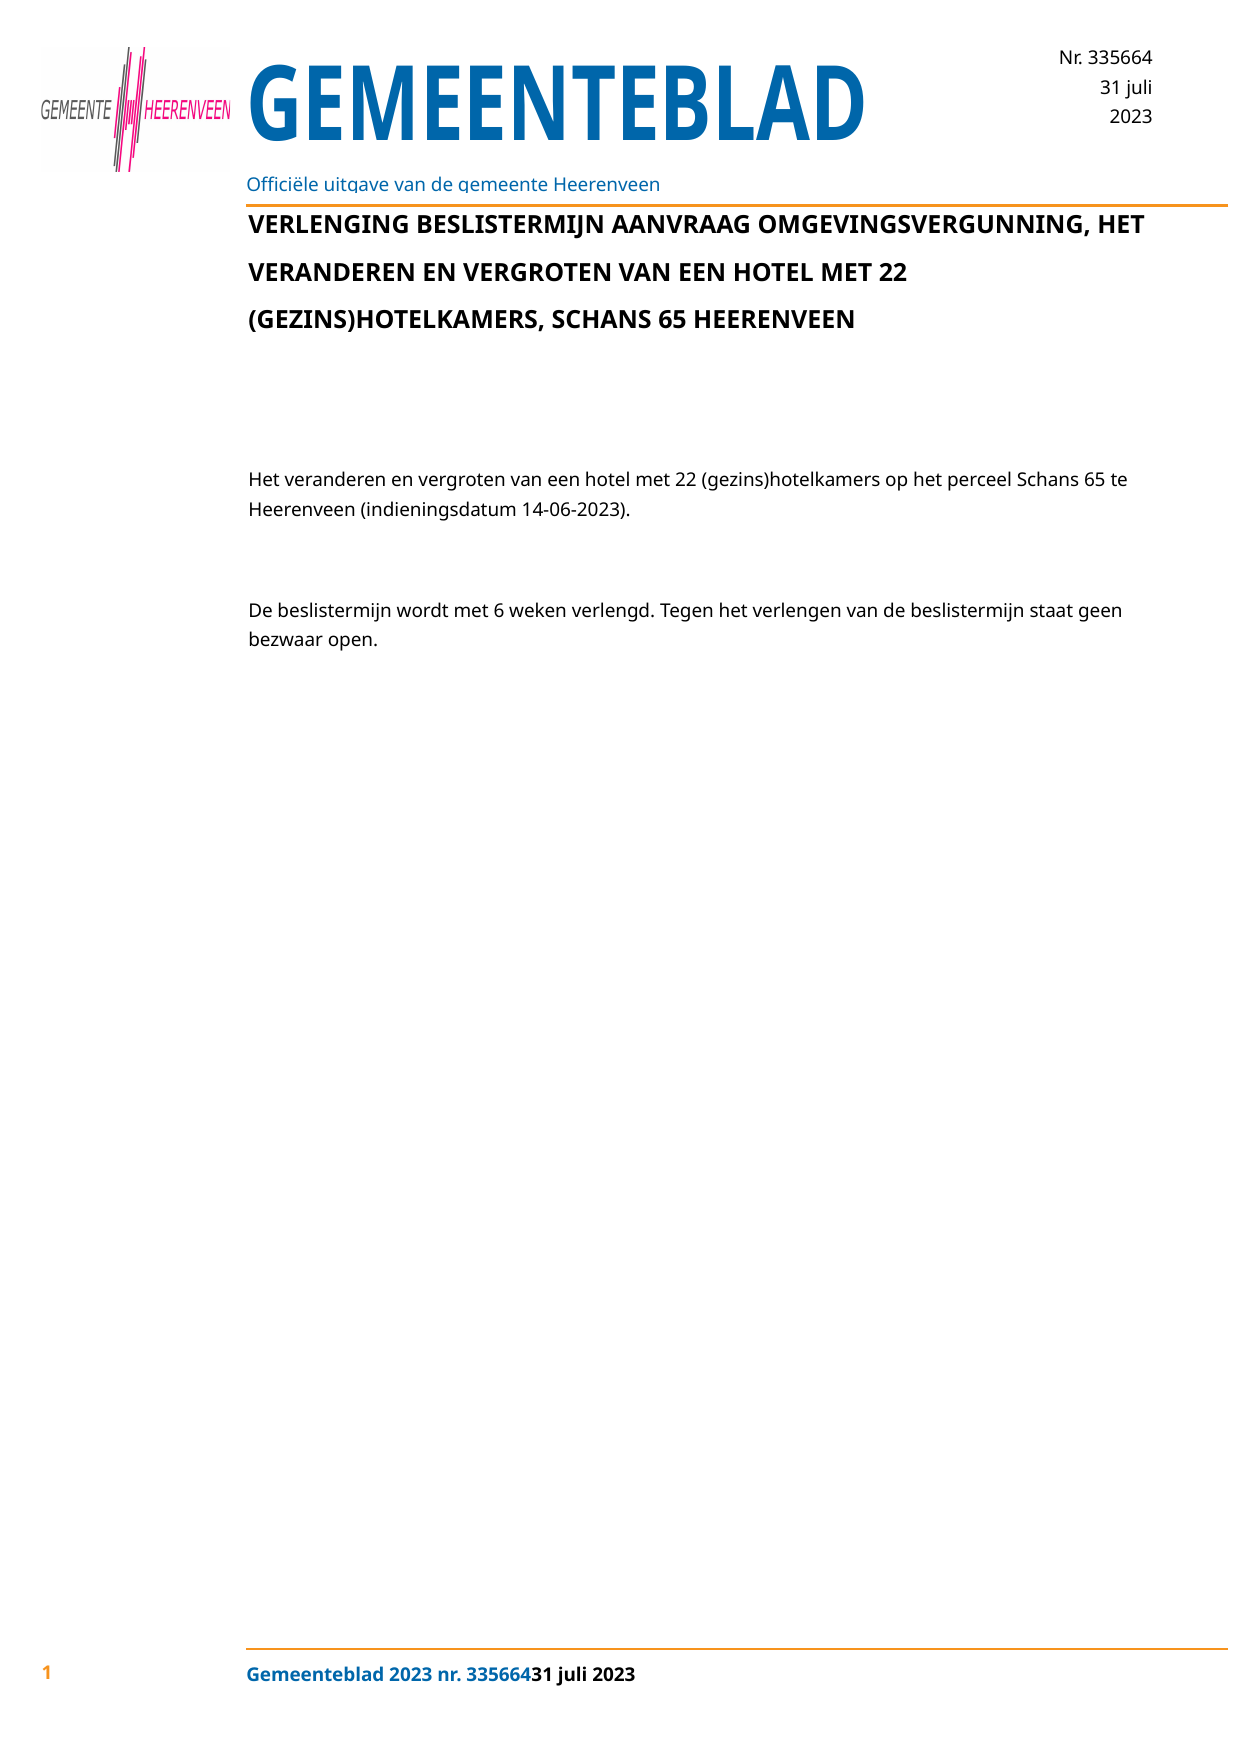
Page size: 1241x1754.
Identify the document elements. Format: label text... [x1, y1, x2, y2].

picture [41, 47, 231, 172]
text Het veranderen en vergroten van een hotel met 22 (gezins)hotelkamers op het perceel Schans 65 te Heerenveen (indieningsdatum 14-06-2023). [248, 466, 1152, 522]
text VERLENGING BESLISTERMIJN AANVRAAG OMGEVINGSVERGUNNING, HET VERANDEREN EN VERGROTEN VAN EEN HOTEL MET 22 (GEZINS)HOTELKAMERS, SCHANS 65 HEERENVEEN [248, 207, 1152, 336]
text De beslistermijn wordt met 6 weken verlengd. Tegen het verlengen van de beslistermijn staat geen bezwaar open. [248, 597, 1152, 652]
